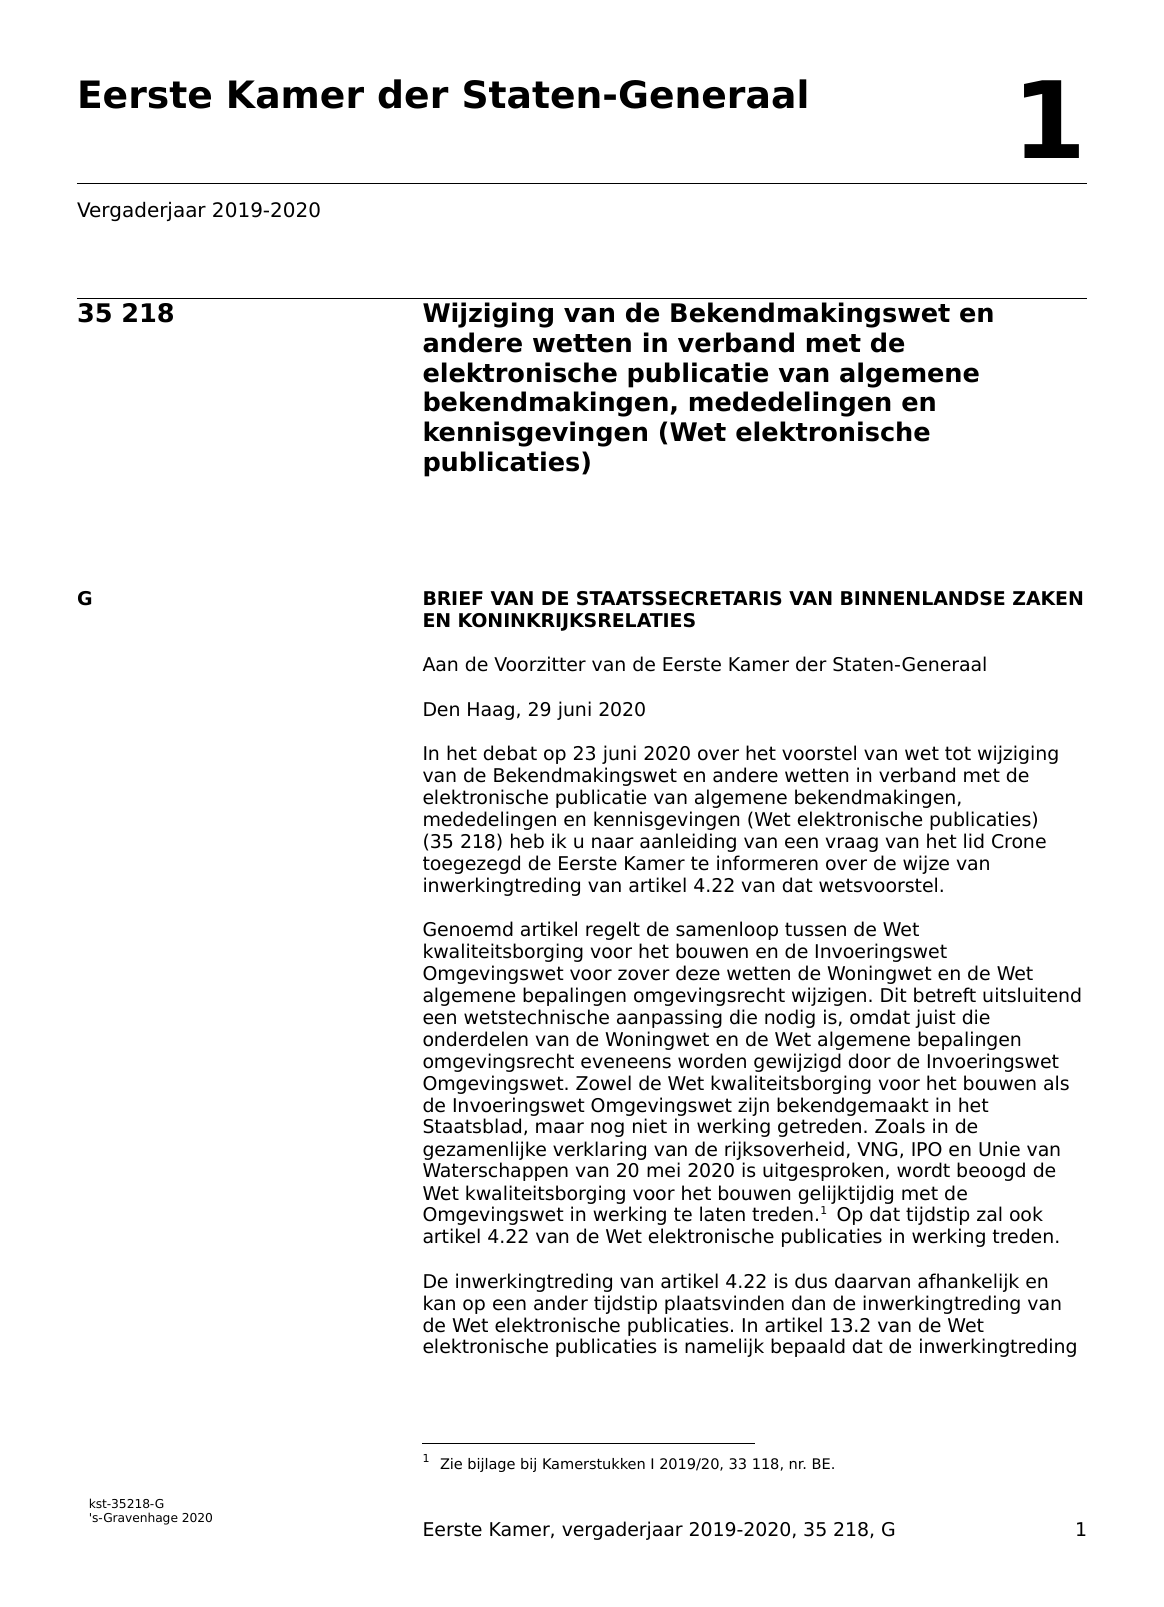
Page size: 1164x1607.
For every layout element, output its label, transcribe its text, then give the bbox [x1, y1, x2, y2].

text Aan de Voorzitter van de Eerste Kamer der Staten-Generaal [422, 654, 1087, 676]
text 's-Gravenhage 2020 [88, 1511, 323, 1525]
text In het debat op 23 juni 2020 over het voorstel van wet tot wijziging van de Bekendmakingswet en andere wetten in verband met de elektronische publicatie van algemene bekendmakingen, mededelingen en kennisgevingen (Wet elektronische publicaties) (35 218) heb ik u naar aanleiding van een vraag van het lid Crone toegezegd de Eerste Kamer te informeren over de wijze van inwerkingtreding van artikel 4.22 van dat wetsvoorstel. [422, 743, 1087, 896]
text Genoemd artikel regelt de samenloop tussen de Wet kwaliteitsborging voor het bouwen en de Invoeringswet Omgevingswet voor zover deze wetten de Woningwet en de Wet algemene bepalingen omgevingsrecht wijzigen. Dit betreft uitsluitend een wetstechnische aanpassing die nodig is, omdat juist die onderdelen van de Woningwet en de Wet algemene bepalingen omgevingsrecht eveneens worden gewijzigd door de Invoeringswet Omgevingswet. Zowel de Wet kwaliteitsborging voor het bouwen als de Invoeringswet Omgevingswet zijn bekendgemaakt in het Staatsblad, maar nog niet in werking getreden. Zoals in de gezamenlijke verklaring van de rijksoverheid, VNG, IPO en Unie van Waterschappen van 20 mei 2020 is uitgesproken, wordt beoogd de Wet kwaliteitsborging voor het bouwen gelijktijdig met de Omgevingswet in werking te laten treden. Op dat tijdstip zal ook artikel 4.22 van de Wet elektronische publicaties in werking treden. [422, 919, 1087, 1248]
table_cell Vergaderjaar 2019-2020 [77, 184, 1087, 298]
text Zie bijlage bij Kamerstukken I 2019/20, 33 118, nr. BE. [422, 1452, 1087, 1474]
text Den Haag, 29 juni 2020 [422, 698, 1087, 720]
table_header 1 [886, 59, 1087, 183]
table_header Eerste Kamer der Staten-Generaal [77, 59, 886, 183]
subtitle G BRIEF VAN DE STAATSSECRETARIS VAN BINNENLANDSE ZAKEN EN KONINKRIJKSRELATIES [77, 588, 1087, 632]
text De inwerkingtreding van artikel 4.22 is dus daarvan afhankelijk en kan op een ander tijdstip plaatsvinden dan de inwerkingtreding van de Wet elektronische publicaties. In artikel 13.2 van de Wet elektronische publicaties is namelijk bepaald dat de inwerkingtreding [422, 1271, 1087, 1358]
text kst-35218-G [88, 1497, 323, 1511]
subtitle 35 218 Wijziging van de Bekendmakingswet en andere wetten in verband met de elektronische publicatie van algemene bekendmakingen, mededelingen en kennisgevingen (Wet elektronische publicaties) [77, 299, 1087, 477]
